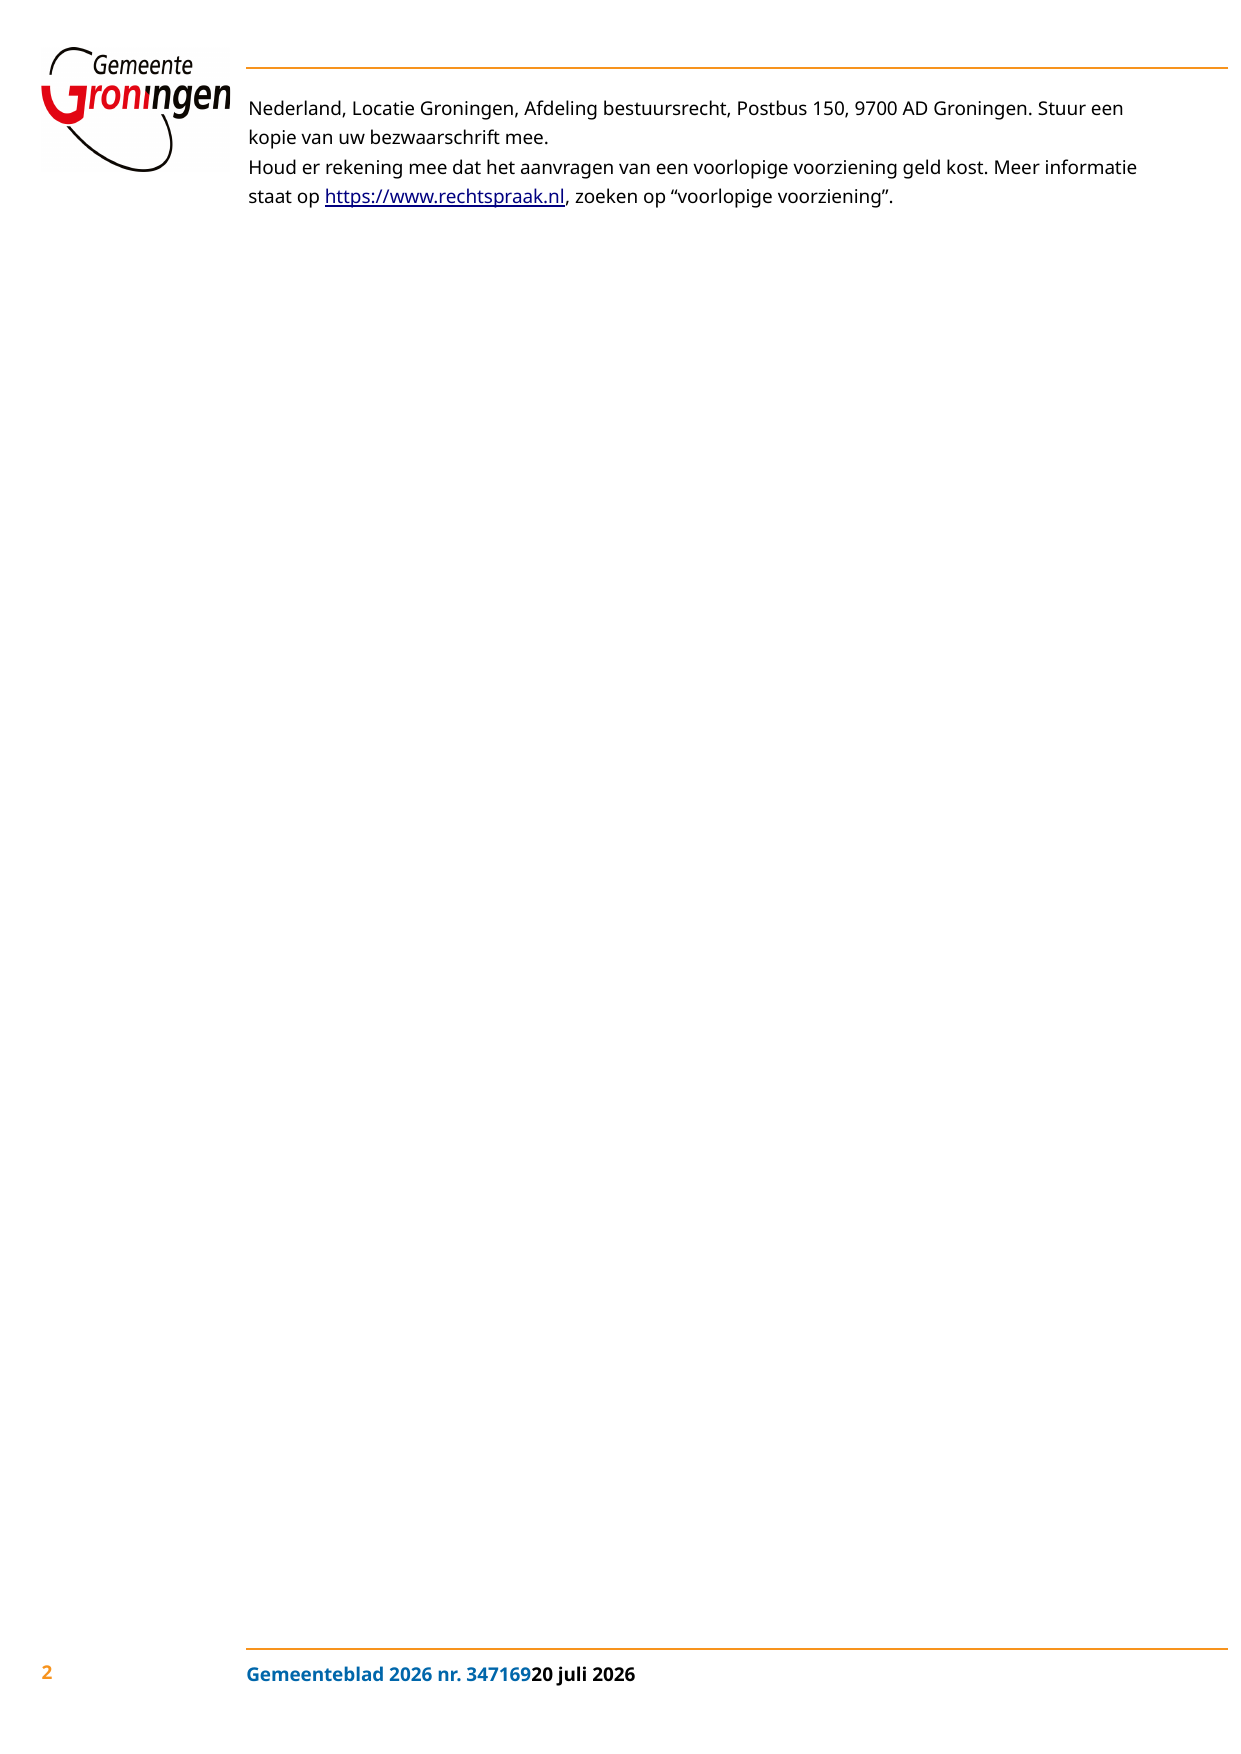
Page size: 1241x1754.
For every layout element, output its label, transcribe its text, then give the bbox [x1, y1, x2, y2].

picture [41, 47, 231, 172]
text Houd er rekening mee dat het aanvragen van een voorlopige voorziening geld kost. Meer informatie staat op https://www.rechtspraak.nl, zoeken op “voorlopige voorziening”. [248, 154, 1152, 209]
text Nederland, Locatie Groningen, Afdeling bestuursrecht, Postbus 150, 9700 AD Groningen. Stuur een kopie van uw bezwaarschrift mee. [248, 95, 1152, 150]
